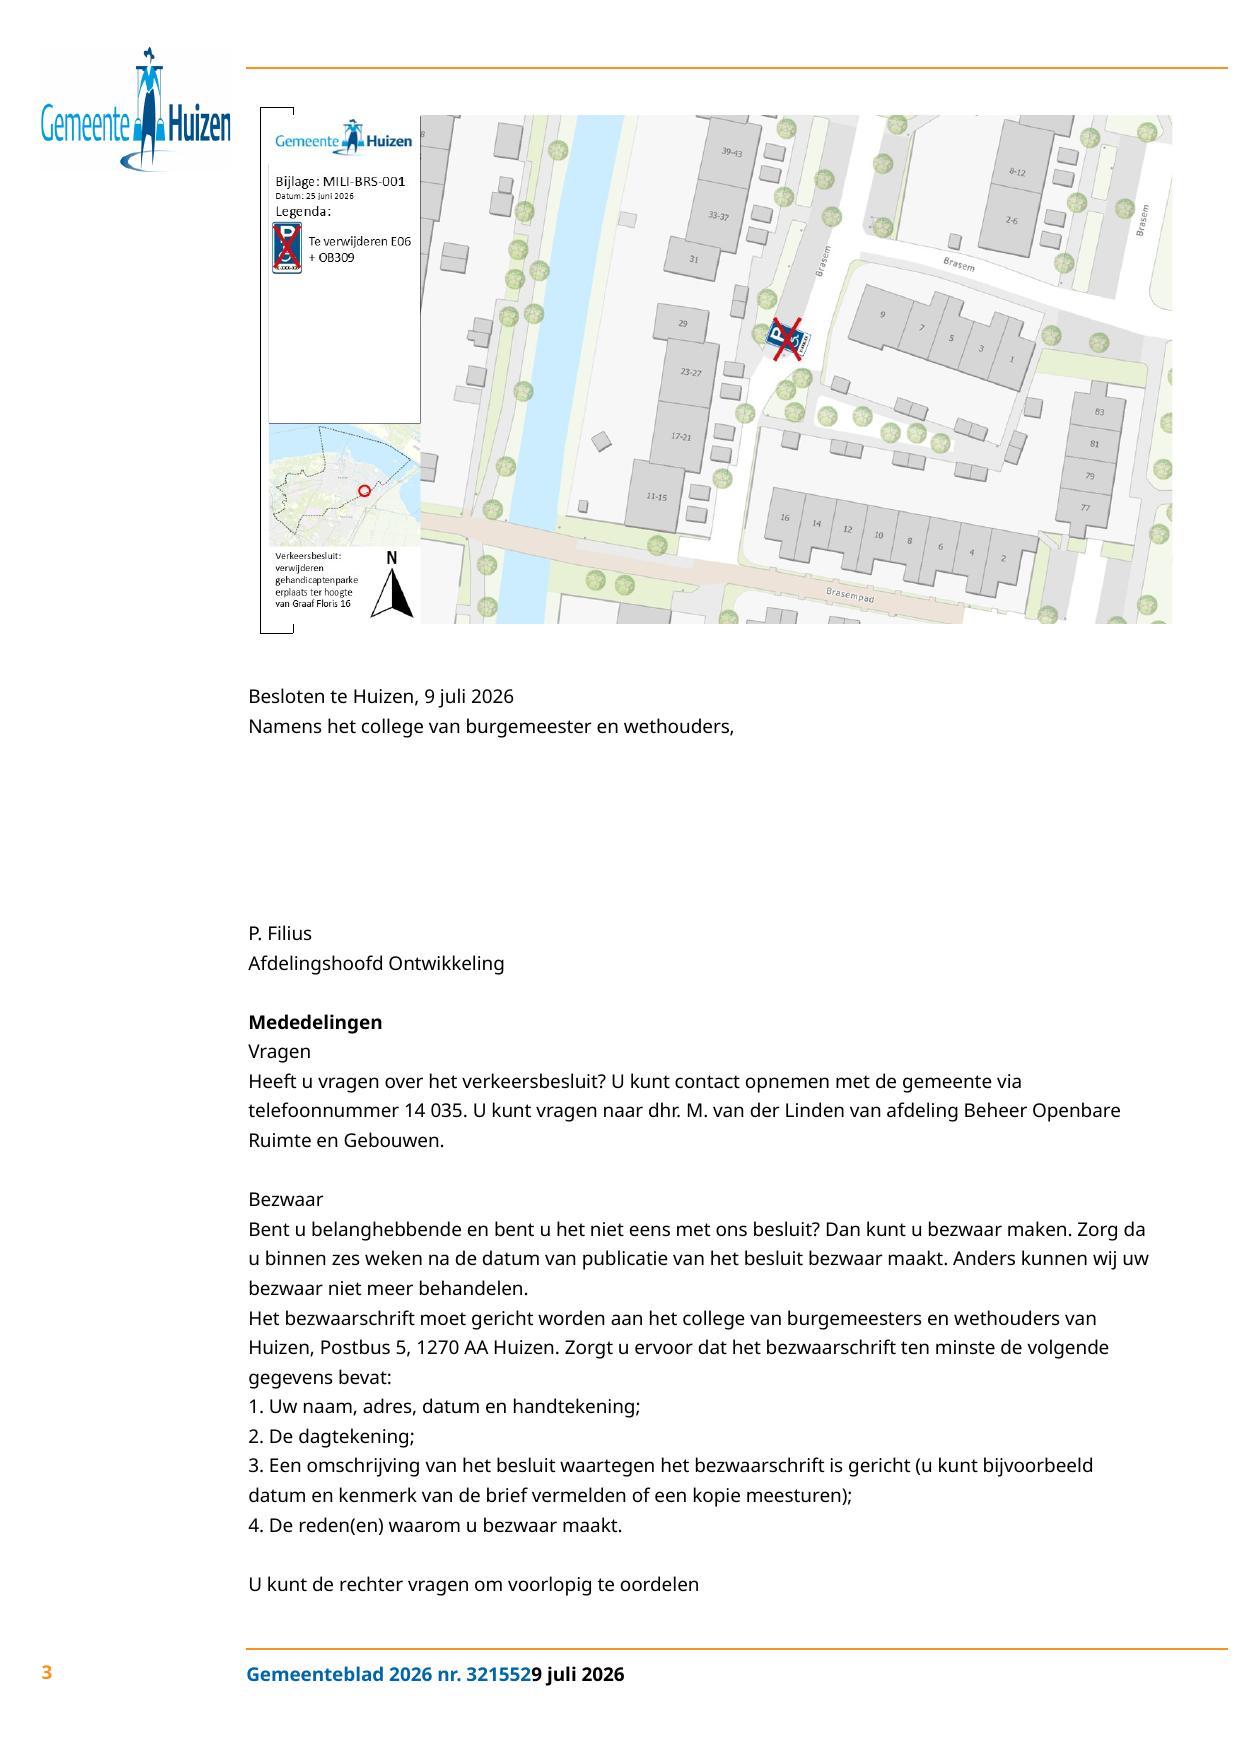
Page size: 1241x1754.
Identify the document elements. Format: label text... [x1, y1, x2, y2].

text Vragen [248, 1038, 1152, 1064]
text 2. De dagtekening; [248, 1423, 1152, 1449]
text Afdelingshoofd Ontwikkeling [248, 950, 1152, 976]
text P. Filius [248, 920, 1152, 946]
text Bezwaar [248, 1186, 1152, 1212]
text 4. De reden(en) waarom u bezwaar maakt. [248, 1512, 1152, 1538]
text 3. Een omschrijving van het besluit waartegen het bezwaarschrift is gericht (u kunt bijvoorbeeld datum en kenmerk van de brief vermelden of een kopie meesturen); [248, 1453, 1152, 1508]
text Heeft u vragen over het verkeersbesluit? U kunt contact opnemen met de gemeente via telefoonnummer 14 035. U kunt vragen naar dhr. M. van der Linden van afdeling Beheer Openbare Ruimte en Gebouwen. [248, 1068, 1152, 1153]
text Namens het college van burgemeester en wethouders, [248, 713, 1152, 739]
picture [268, 115, 1173, 624]
picture [41, 47, 231, 172]
text Besloten te Huizen, 9 juli 2026 [248, 683, 1152, 709]
text Het bezwaarschrift moet gericht worden aan het college van burgemeesters en wethouders van Huizen, Postbus 5, 1270 AA Huizen. Zorgt u ervoor dat het bezwaarschrift ten minste de volgende gegevens bevat: [248, 1305, 1152, 1390]
text 1. Uw naam, adres, datum en handtekening; [248, 1393, 1152, 1419]
text Mededelingen [248, 1009, 1152, 1035]
text Bent u belanghebbende en bent u het niet eens met ons besluit? Dan kunt u bezwaar maken. Zorg da u binnen zes weken na de datum van publicatie van het besluit bezwaar maakt. Anders kunnen wij uw bezwaar niet meer behandelen. [248, 1216, 1152, 1301]
text U kunt de rechter vragen om voorlopig te oordelen [248, 1571, 1152, 1597]
